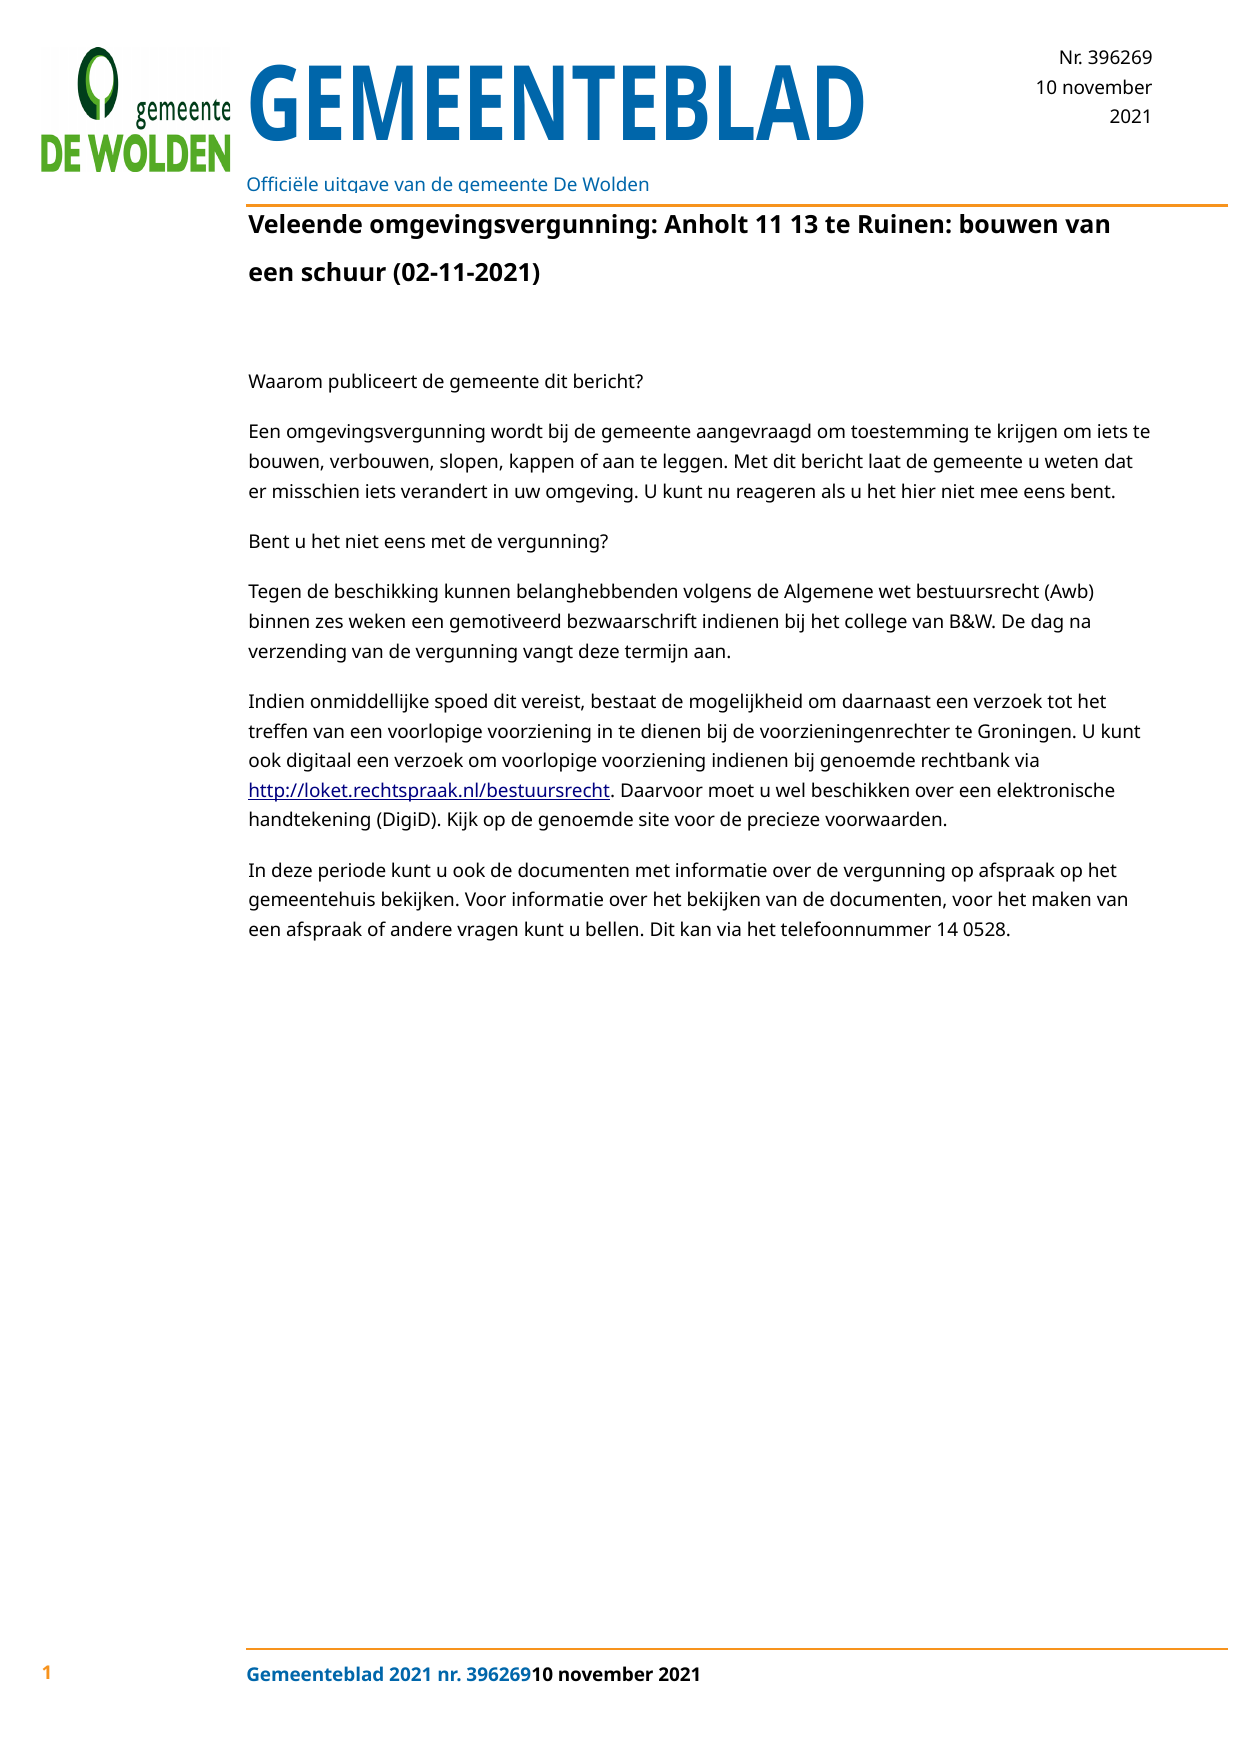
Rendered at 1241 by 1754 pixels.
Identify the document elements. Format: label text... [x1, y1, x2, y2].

text Indien onmiddellijke spoed dit vereist, bestaat de mogelijkheid om daarnaast een verzoek tot het treffen van een voorlopige voorziening in te dienen bij de voorzieningenrechter te Groningen. U kunt ook digitaal een verzoek om voorlopige voorziening indienen bij genoemde rechtbank via http://loket.rechtspraak.nl/bestuursrecht. Daarvoor moet u wel beschikken over een elektronische handtekening (DigiD). Kijk op de genoemde site voor de precieze voorwaarden. [248, 688, 1152, 832]
text Bent u het niet eens met de vergunning? [248, 528, 1152, 554]
text Veleende omgevingsvergunning: Anholt 11 13 te Ruinen: bouwen van een schuur (02-11-2021) [248, 207, 1152, 288]
text Een omgevingsvergunning wordt bij de gemeente aangevraagd om toestemming te krijgen om iets te bouwen, verbouwen, slopen, kappen of aan te leggen. Met dit bericht laat de gemeente u weten dat er misschien iets verandert in uw omgeving. U kunt nu reageren als u het hier niet mee eens bent. [248, 419, 1152, 504]
picture [41, 47, 231, 172]
text In deze periode kunt u ook de documenten met informatie over de vergunning op afspraak op het gemeentehuis bekijken. Voor informatie over het bekijken van de documenten, voor het maken van een afspraak of andere vragen kunt u bellen. Dit kan via het telefoonnummer 14 0528. [248, 857, 1152, 942]
text Tegen de beschikking kunnen belanghebbenden volgens de Algemene wet bestuursrecht (Awb) binnen zes weken een gemotiveerd bezwaarschrift indienen bij het college van B&W. De dag na verzending van de vergunning vangt deze termijn aan. [248, 579, 1152, 664]
text Waarom publiceert de gemeente dit bericht? [248, 368, 1152, 394]
